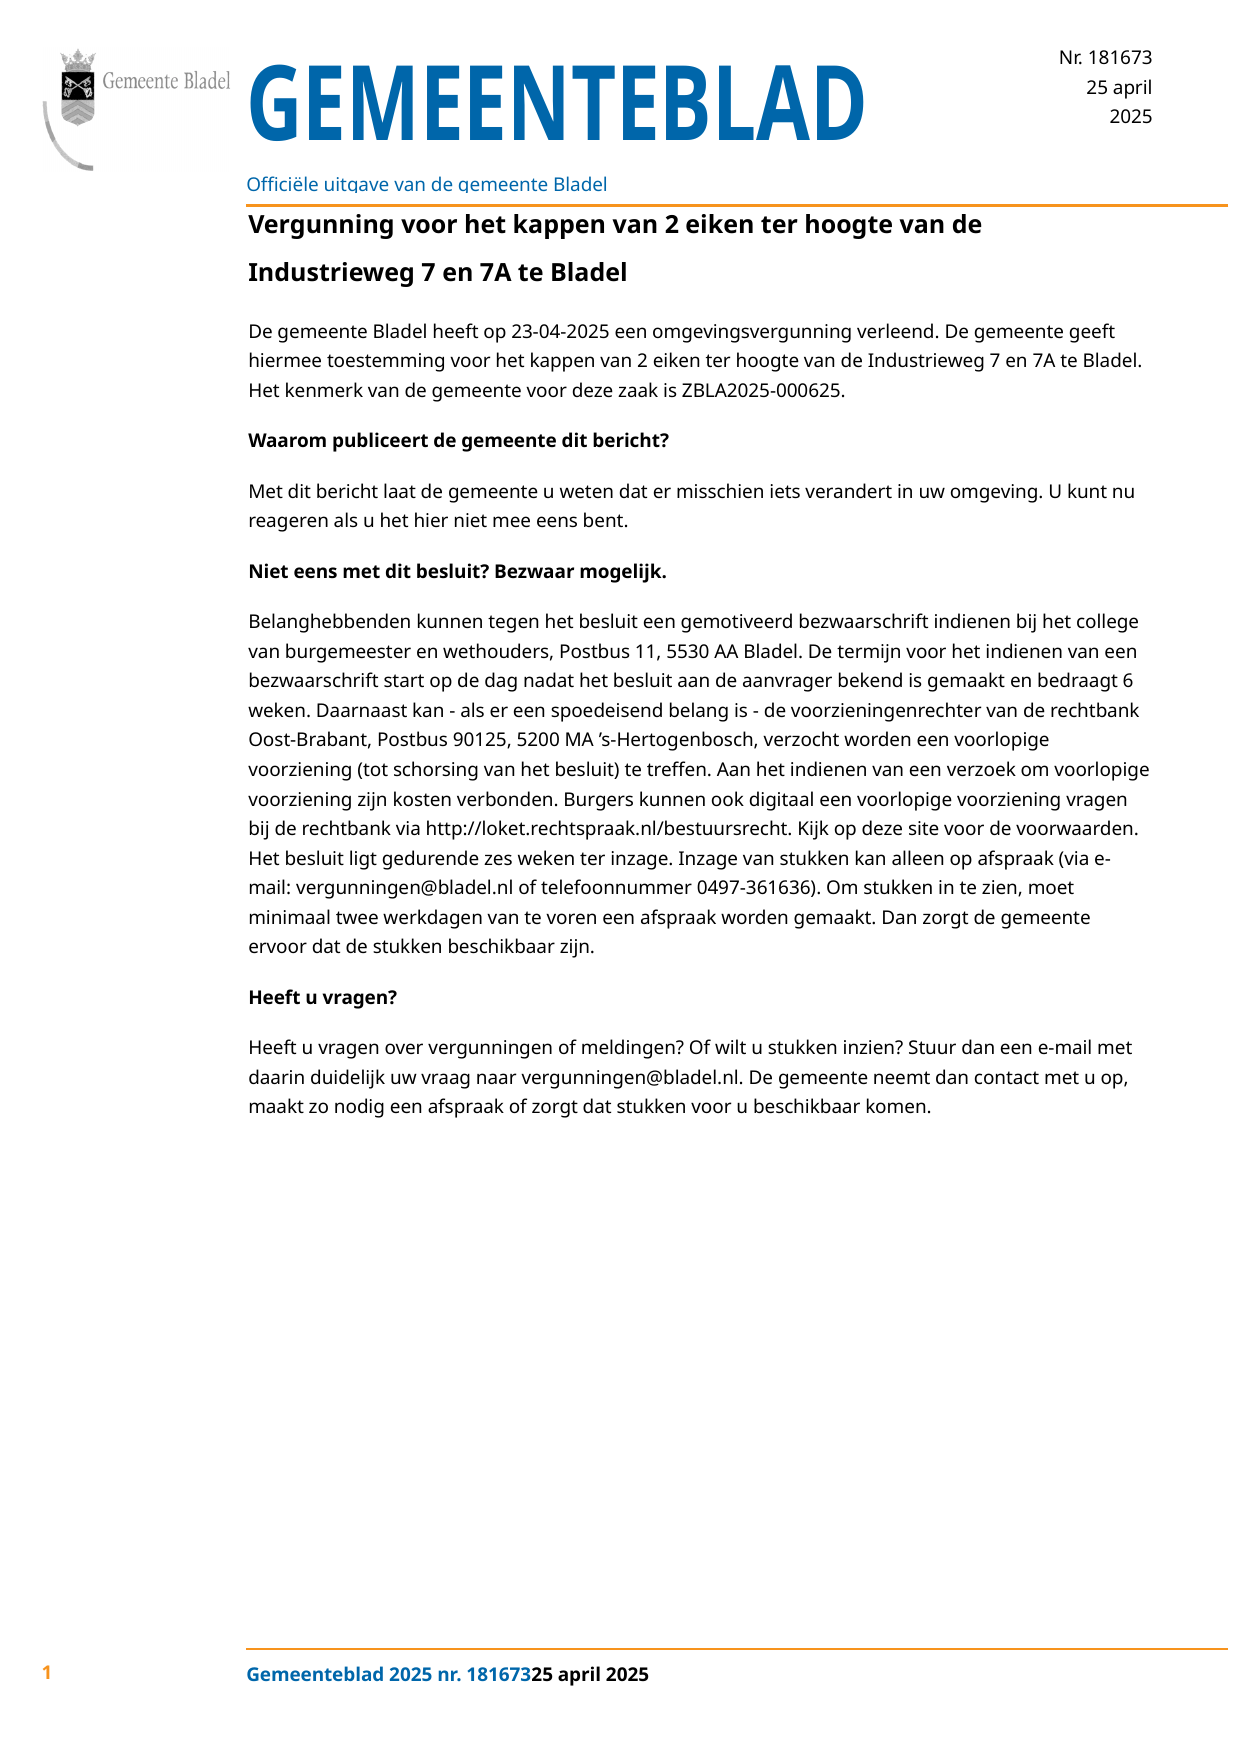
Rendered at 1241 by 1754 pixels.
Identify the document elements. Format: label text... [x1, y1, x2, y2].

text Belanghebbenden kunnen tegen het besluit een gemotiveerd bezwaarschrift indienen bij het college van burgemeester en wethouders, Postbus 11, 5530 AA Bladel. De termijn voor het indienen van een bezwaarschrift start op de dag nadat het besluit aan de aanvrager bekend is gemaakt en bedraagt 6 weken. Daarnaast kan - als er een spoedeisend belang is - de voorzieningenrechter van de rechtbank Oost-Brabant, Postbus 90125, 5200 MA ’s-Hertogenbosch, verzocht worden een voorlopige voorziening (tot schorsing van het besluit) te treffen. Aan het indienen van een verzoek om voorlopige voorziening zijn kosten verbonden. Burgers kunnen ook digitaal een voorlopige voorziening vragen bij de rechtbank via http://loket.rechtspraak.nl/bestuursrecht. Kijk op deze site voor de voorwaarden. Het besluit ligt gedurende zes weken ter inzage. Inzage van stukken kan alleen op afspraak (via e-mail: vergunningen@bladel.nl of telefoonnummer 0497-361636). Om stukken in te zien, moet minimaal twee werkdagen van te voren een afspraak worden gemaakt. Dan zorgt de gemeente ervoor dat de stukken beschikbaar zijn. [248, 608, 1152, 959]
text Vergunning voor het kappen van 2 eiken ter hoogte van de Industrieweg 7 en 7A te Bladel [248, 207, 1152, 288]
text Heeft u vragen over vergunningen of meldingen? Of wilt u stukken inzien? Stuur dan een e-mail met daarin duidelijk uw vraag naar vergunningen@bladel.nl. De gemeente neemt dan contact met u op, maakt zo nodig een afspraak of zorgt dat stukken voor u beschikbaar komen. [248, 1034, 1152, 1119]
picture [41, 47, 231, 172]
text Niet eens met dit besluit? Bezwaar mogelijk. [248, 558, 1152, 584]
text Waarom publiceert de gemeente dit bericht? [248, 427, 1152, 453]
text Heeft u vragen? [248, 984, 1152, 1010]
text De gemeente Bladel heeft op 23-04-2025 een omgevingsvergunning verleend. De gemeente geeft hiermee toestemming voor het kappen van 2 eiken ter hoogte van de Industrieweg 7 en 7A te Bladel. Het kenmerk van de gemeente voor deze zaak is ZBLA2025-000625. [248, 318, 1152, 403]
text Met dit bericht laat de gemeente u weten dat er misschien iets verandert in uw omgeving. U kunt nu reageren als u het hier niet mee eens bent. [248, 478, 1152, 533]
